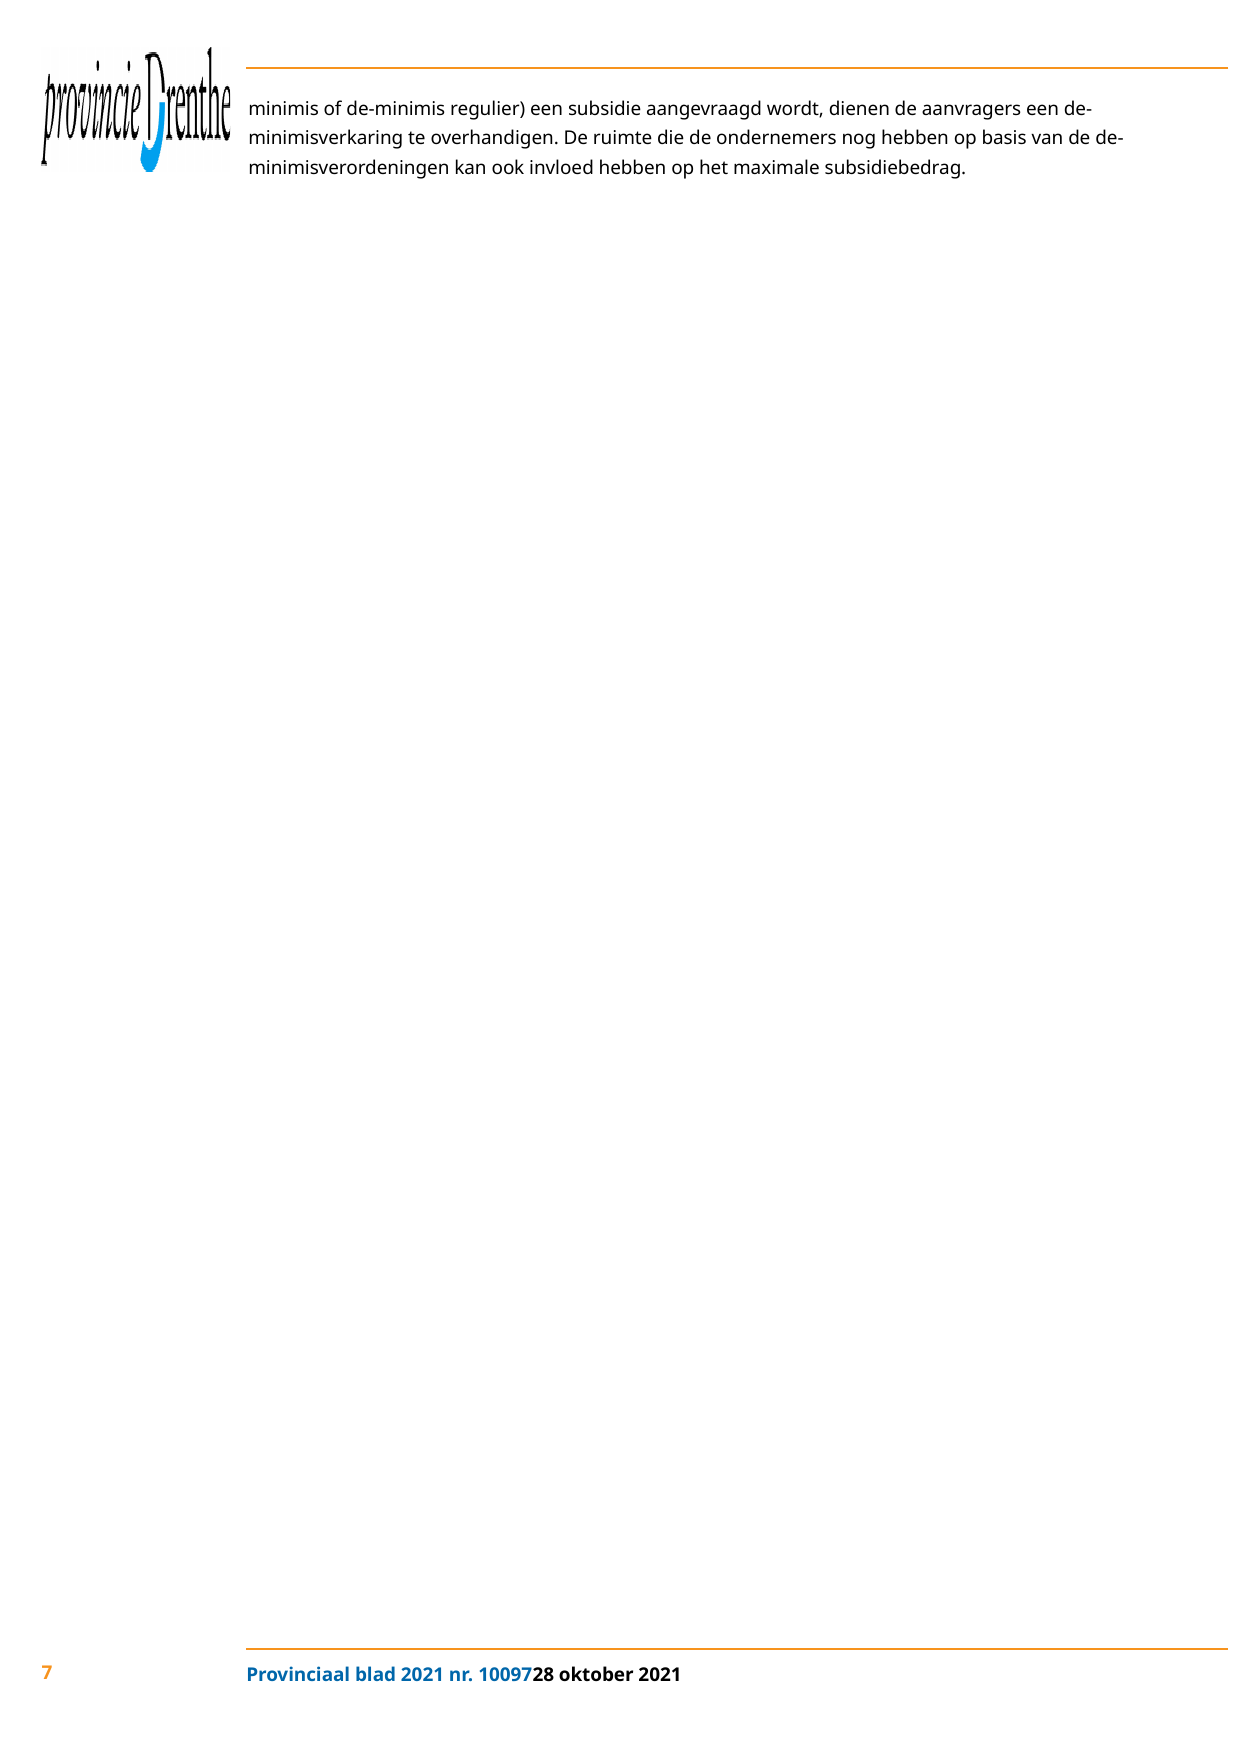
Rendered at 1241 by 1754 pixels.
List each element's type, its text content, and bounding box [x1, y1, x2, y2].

text minimis of de-minimis regulier) een subsidie aangevraagd wordt, dienen de aanvragers een de-minimisverkaring te overhandigen. De ruimte die de ondernemers nog hebben op basis van de de-minimisverordeningen kan ook invloed hebben op het maximale subsidiebedrag. [248, 95, 1152, 180]
picture [41, 47, 231, 172]
